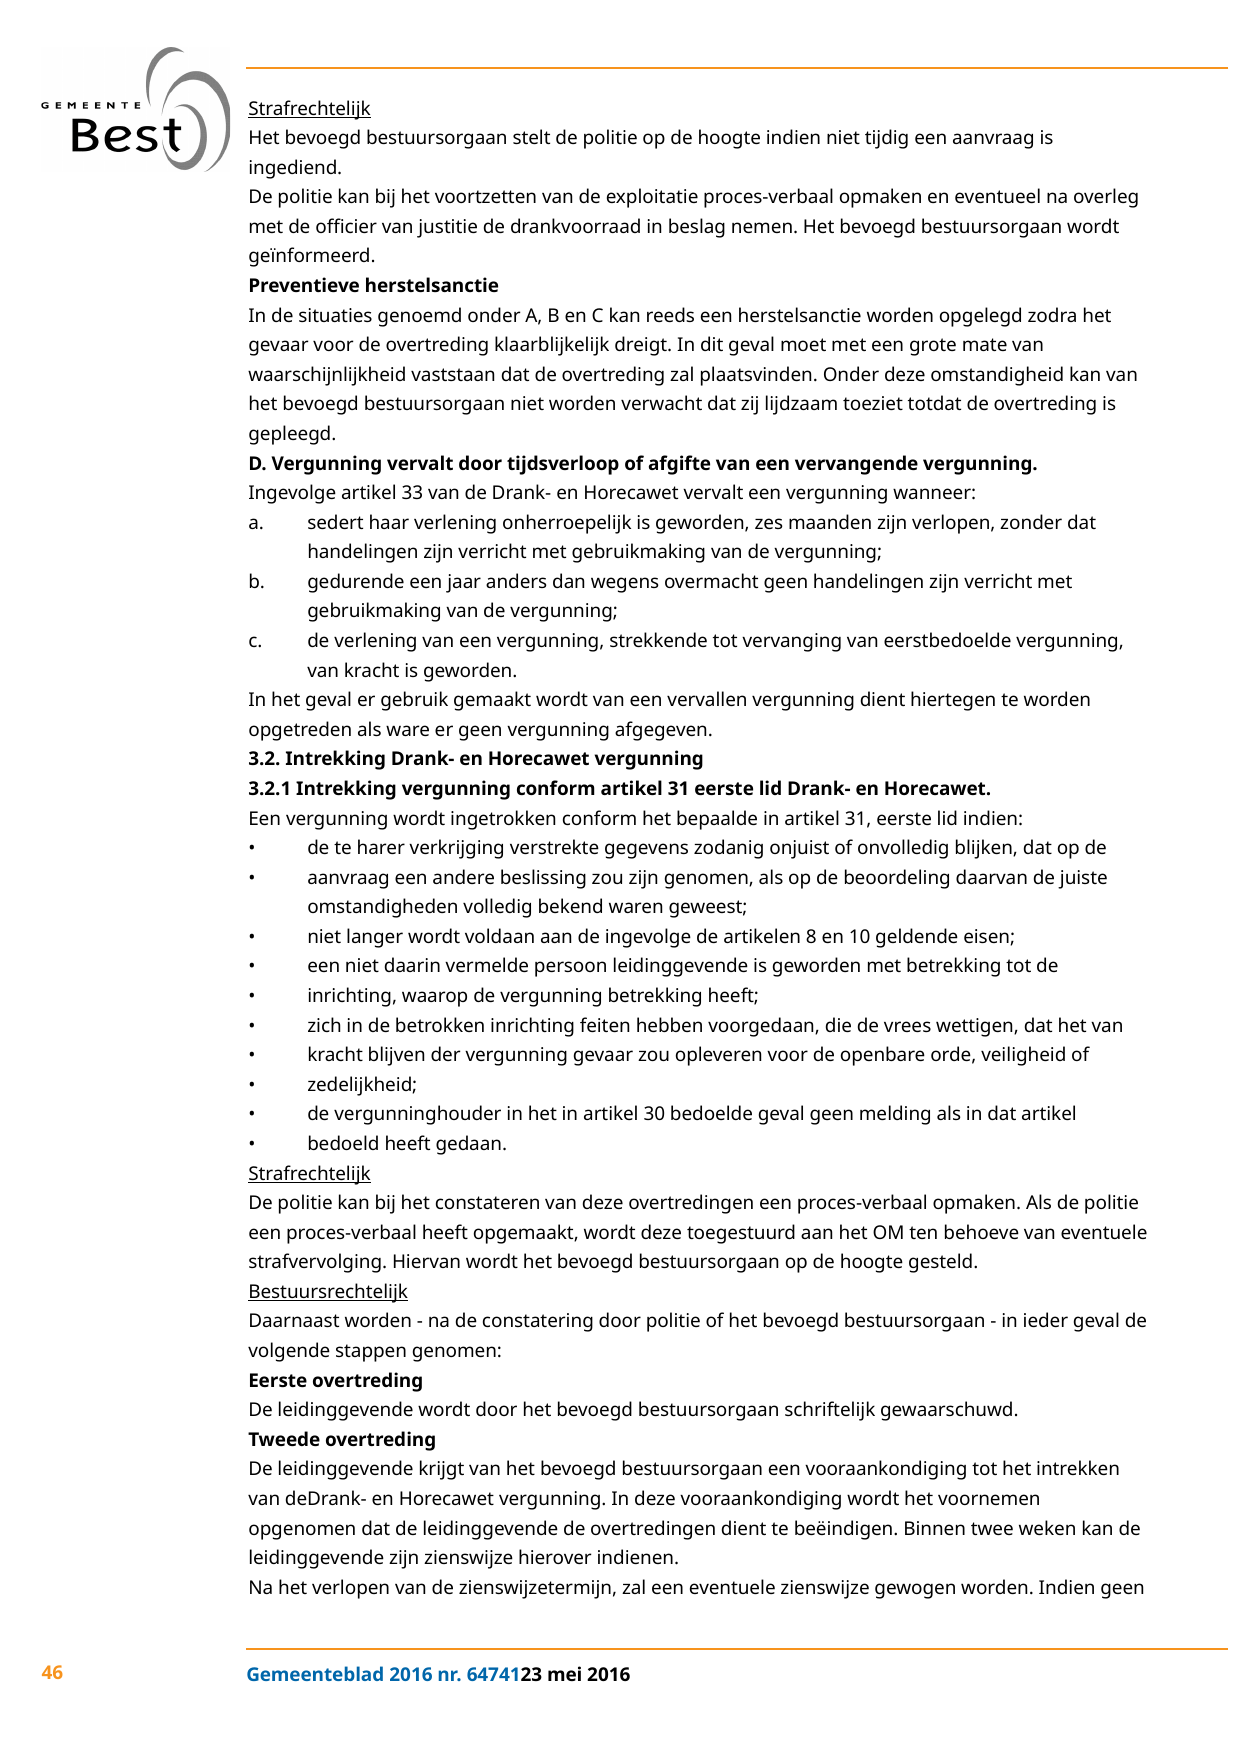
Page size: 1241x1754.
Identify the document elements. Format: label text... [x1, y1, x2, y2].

text In de situaties genoemd onder A, B en C kan reeds een herstelsanctie worden opgelegd zodra het gevaar voor de overtreding klaarblijkelijk dreigt. In dit geval moet met een grote mate van waarschijnlijkheid vaststaan dat de overtreding zal plaatsvinden. Onder deze omstandigheid kan van het bevoegd bestuursorgaan niet worden verwacht dat zij lijdzaam toeziet totdat de overtreding is gepleegd. [248, 302, 1152, 446]
text De leidinggevende krijgt van het bevoegd bestuursorgaan een vooraankondiging tot het intrekken van deDrank- en Horecawet vergunning. In deze vooraankondiging wordt het voornemen opgenomen dat de leidinggevende de overtredingen dient te beëindigen. Binnen twee weken kan de leidinggevende zijn zienswijze hierover indienen. [248, 1456, 1152, 1570]
list zedelijkheid; [248, 1071, 1152, 1097]
text Na het verlopen van de zienswijzetermijn, zal een eventuele zienswijze gewogen worden. Indien geen [248, 1574, 1152, 1600]
text D. Vergunning vervalt door tijdsverloop of afgifte van een vervangende vergunning. [248, 450, 1152, 476]
list kracht blijven der vergunning gevaar zou opleveren voor de openbare orde, veiligheid of [248, 1041, 1152, 1067]
picture [41, 47, 231, 172]
list bedoeld heeft gedaan. [248, 1130, 1152, 1156]
list aanvraag een andere beslissing zou zijn genomen, als op de beoordeling daarvan de juiste omstandigheden volledig bekend waren geweest; [248, 864, 1152, 919]
text De politie kan bij het voortzetten van de exploitatie proces-verbaal opmaken en eventueel na overleg met de officier van justitie de drankvoorraad in beslag nemen. Het bevoegd bestuursorgaan wordt geïnformeerd. [248, 183, 1152, 268]
list de te harer verkrijging verstrekte gegevens zodanig onjuist of onvolledig blijken, dat op de [248, 834, 1152, 860]
list niet langer wordt voldaan aan de ingevolge de artikelen 8 en 10 geldende eisen; [248, 923, 1152, 949]
list sedert haar verlening onherroepelijk is geworden, zes maanden zijn verlopen, zonder dat handelingen zijn verricht met gebruikmaking van de vergunning; [248, 509, 1152, 564]
text Eerste overtreding [248, 1367, 1152, 1393]
text In het geval er gebruik gemaakt wordt van een vervallen vergunning dient hiertegen te worden opgetreden als ware er geen vergunning afgegeven. [248, 686, 1152, 742]
list zich in de betrokken inrichting feiten hebben voorgedaan, die de vrees wettigen, dat het van [248, 1012, 1152, 1038]
list een niet daarin vermelde persoon leidinggevende is geworden met betrekking tot de [248, 953, 1152, 978]
list de vergunninghouder in het in artikel 30 bedoelde geval geen melding als in dat artikel [248, 1101, 1152, 1126]
text Bestuursrechtelijk [248, 1278, 1152, 1304]
list gedurende een jaar anders dan wegens overmacht geen handelingen zijn verricht met gebruikmaking van de vergunning; [248, 568, 1152, 623]
text Strafrechtelijk [248, 1160, 1152, 1186]
text Ingevolge artikel 33 van de Drank- en Horecawet vervalt een vergunning wanneer: [248, 479, 1152, 505]
text De leidinggevende wordt door het bevoegd bestuursorgaan schriftelijk gewaarschuwd. [248, 1396, 1152, 1422]
text Een vergunning wordt ingetrokken conform het bepaalde in artikel 31, eerste lid indien: [248, 805, 1152, 831]
text 3.2.1 Intrekking vergunning conform artikel 31 eerste lid Drank- en Horecawet. [248, 775, 1152, 801]
text Het bevoegd bestuursorgaan stelt de politie op de hoogte indien niet tijdig een aanvraag is ingediend. [248, 124, 1152, 180]
text 3.2. Intrekking Drank- en Horecawet vergunning [248, 746, 1152, 771]
text Daarnaast worden - na de constatering door politie of het bevoegd bestuursorgaan - in ieder geval de [248, 1308, 1152, 1333]
text Tweede overtreding [248, 1426, 1152, 1452]
text Preventieve herstelsanctie [248, 272, 1152, 298]
text Strafrechtelijk [248, 95, 1152, 121]
text volgende stappen genomen: [248, 1337, 1152, 1363]
list de verlening van een vergunning, strekkende tot vervanging van eerstbedoelde vergunning, van kracht is geworden. [248, 627, 1152, 683]
text De politie kan bij het constateren van deze overtredingen een proces-verbaal opmaken. Als de politie een proces-verbaal heeft opgemaakt, wordt deze toegestuurd aan het OM ten behoeve van eventuele strafvervolging. Hiervan wordt het bevoegd bestuursorgaan op de hoogte gesteld. [248, 1189, 1152, 1274]
list inrichting, waarop de vergunning betrekking heeft; [248, 982, 1152, 1008]
